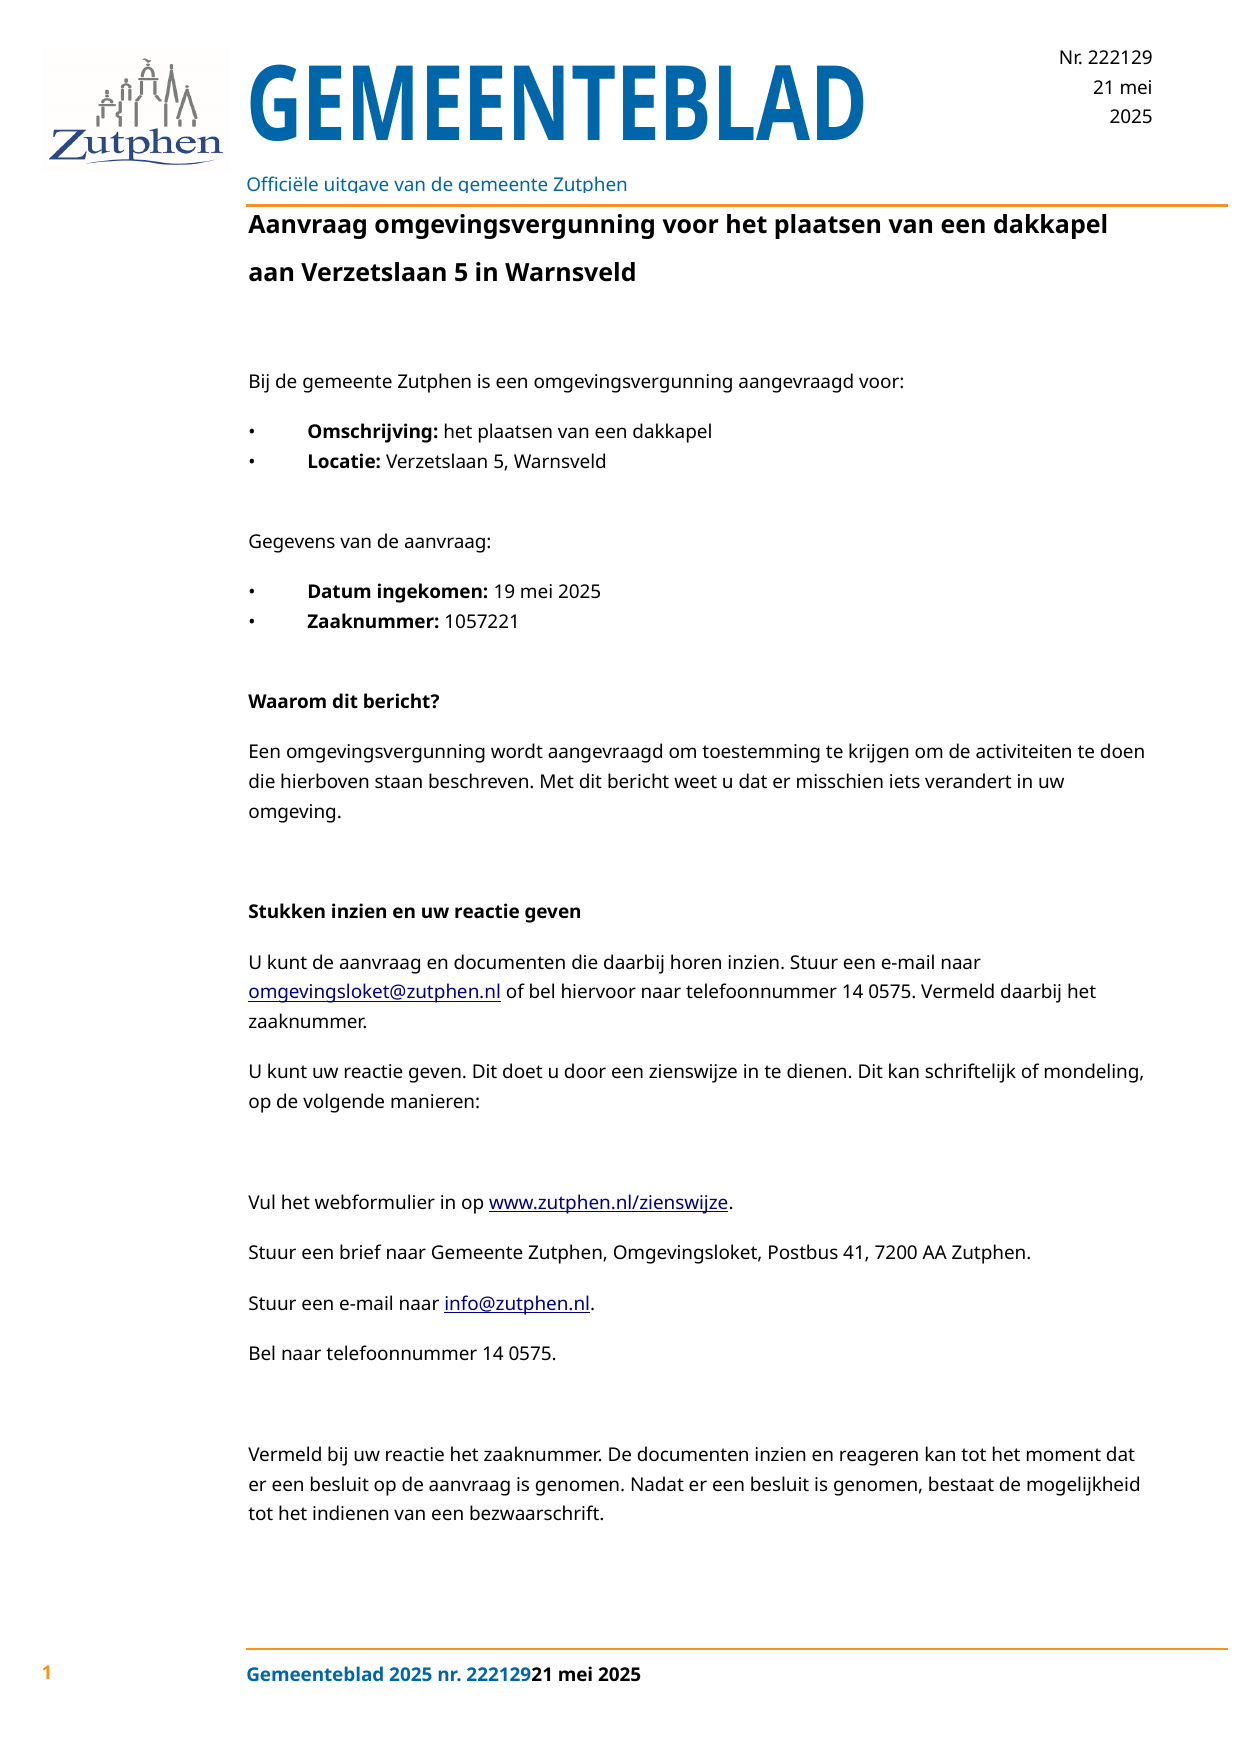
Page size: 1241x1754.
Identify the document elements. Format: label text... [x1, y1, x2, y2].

text U kunt uw reactie geven. Dit doet u door een zienswijze in te dienen. Dit kan schriftelijk of mondeling, op de volgende manieren: [248, 1059, 1152, 1114]
list Locatie: Verzetslaan 5, Warnsveld [248, 448, 1152, 474]
text Stukken inzien en uw reactie geven [248, 899, 1152, 924]
text Een omgevingsvergunning wordt aangevraagd om toestemming te krijgen om de activiteiten te doen die hierboven staan beschreven. Met dit bericht weet u dat er misschien iets verandert in uw omgeving. [248, 739, 1152, 824]
text Vul het webformulier in op www.zutphen.nl/zienswijze. [248, 1189, 1152, 1215]
text Gegevens van de aanvraag: [248, 528, 1152, 554]
text Waarom dit bericht? [248, 688, 1152, 714]
text Vermeld bij uw reactie het zaaknummer. De documenten inzien en reageren kan tot het moment dat er een besluit op de aanvraag is genomen. Nadat er een besluit is genomen, bestaat de mogelijkheid tot het indienen van een bezwaarschrift. [248, 1441, 1152, 1526]
list Datum ingekomen: 19 mei 2025 [248, 579, 1152, 604]
list Omschrijving: het plaatsen van een dakkapel [248, 419, 1152, 444]
picture [41, 47, 231, 172]
text Bel naar telefoonnummer 14 0575. [248, 1340, 1152, 1366]
text Stuur een e-mail naar info@zutphen.nl. [248, 1290, 1152, 1316]
list Zaaknummer: 1057221 [248, 608, 1152, 634]
text Stuur een brief naar Gemeente Zutphen, Omgevingsloket, Postbus 41, 7200 AA Zutphen. [248, 1239, 1152, 1265]
text Bij de gemeente Zutphen is een omgevingsvergunning aangevraagd voor: [248, 368, 1152, 394]
text Aanvraag omgevingsvergunning voor het plaatsen van een dakkapel aan Verzetslaan 5 in Warnsveld [248, 207, 1152, 288]
text U kunt de aanvraag en documenten die daarbij horen inzien. Stuur een e-mail naar omgevingsloket@zutphen.nl of bel hiervoor naar telefoonnummer 14 0575. Vermeld daarbij het zaaknummer. [248, 949, 1152, 1034]
